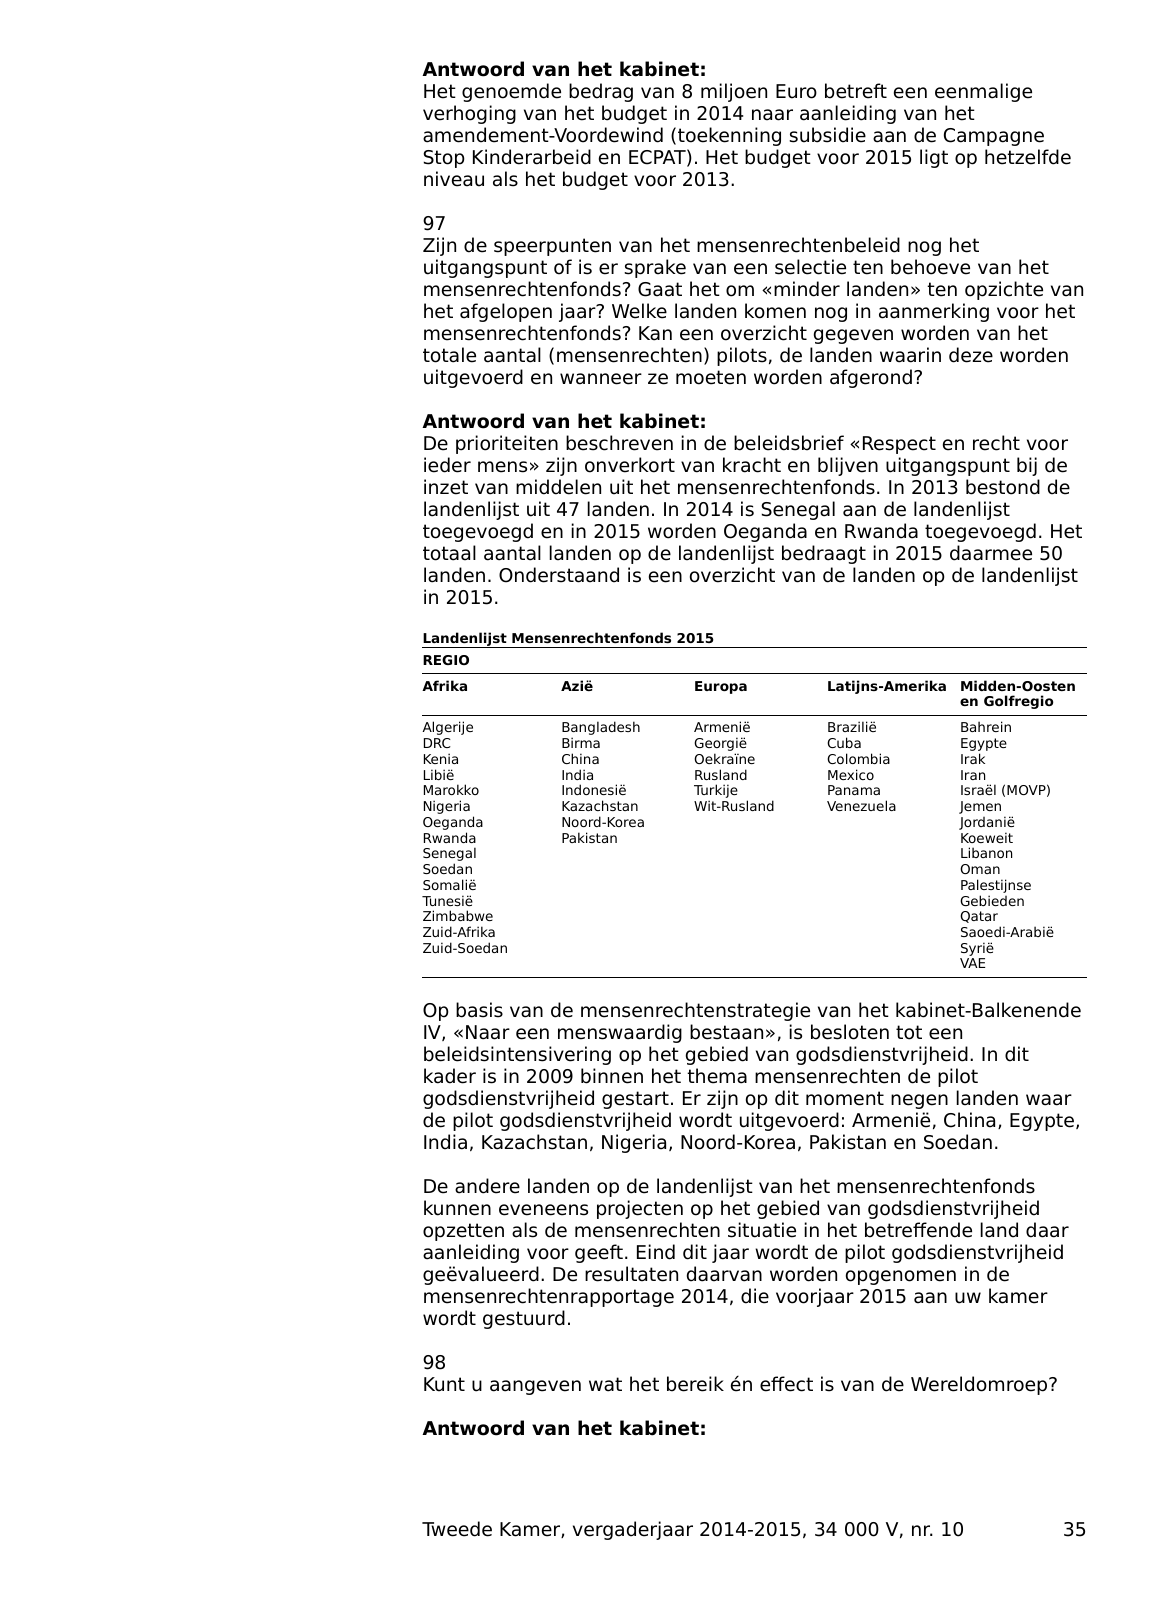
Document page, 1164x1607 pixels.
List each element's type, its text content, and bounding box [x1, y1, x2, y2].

table_cell Bahrein Egypte Irak Iran Israël (MOVP) Jemen Jordanië Koeweit Libanon Oman Palestijnse Gebieden Qatar Saoedi-Arabië Syrië VAE [954, 716, 1087, 977]
text Op basis van de mensenrechtenstrategie van het kabinet-Balkenende IV, «Naar een menswaardig bestaan», is besloten tot een beleidsintensivering op het gebied van godsdienstvrijheid. In dit kader is in 2009 binnen het thema mensenrechten de pilot godsdienstvrijheid gestart. Er zijn op dit moment negen landen waar de pilot godsdienstvrijheid wordt uitgevoerd: Armenië, China, Egypte, India, Kazachstan, Nigeria, Noord-Korea, Pakistan en Soedan. [422, 1000, 1087, 1154]
table_cell Azië [555, 674, 688, 714]
table_cell Algerije DRC Kenia Libië Marokko Nigeria Oeganda Rwanda Senegal Soedan Somalië Tunesië Zimbabwe Zuid-Afrika Zuid-Soedan [422, 716, 555, 977]
table_cell Europa [688, 674, 821, 714]
text Zijn de speerpunten van het mensenrechtenbeleid nog het uitgangspunt of is er sprake van een selectie ten behoeve van het mensenrechtenfonds? Gaat het om «minder landen» ten opzichte van het afgelopen jaar? Welke landen komen nog in aanmerking voor het mensenrechtenfonds? Kan een overzicht gegeven worden van het totale aantal (mensenrechten) pilots, de landen waarin deze worden uitgevoerd en wanneer ze moeten worden afgerond? [422, 235, 1087, 389]
text Antwoord van het kabinet: [422, 1418, 1087, 1440]
text 98 [422, 1352, 1087, 1374]
text Antwoord van het kabinet: [422, 59, 1087, 81]
table_cell Midden-Oosten en Golfregio [954, 674, 1087, 714]
text Het genoemde bedrag van 8 miljoen Euro betreft een eenmalige verhoging van het budget in 2014 naar aanleiding van het amendement-Voordewind (toekenning subsidie aan de Campagne Stop Kinderarbeid en ECPAT). Het budget voor 2015 ligt op hetzelfde niveau als het budget voor 2013. [422, 81, 1087, 191]
table_cell Bangladesh Birma China India Indonesië Kazachstan Noord-Korea Pakistan [555, 716, 688, 977]
text De prioriteiten beschreven in de beleidsbrief «Respect en recht voor ieder mens» zijn onverkort van kracht en blijven uitgangspunt bij de inzet van middelen uit het mensenrechtenfonds. In 2013 bestond de landenlijst uit 47 landen. In 2014 is Senegal aan de landenlijst toegevoegd en in 2015 worden Oeganda en Rwanda toegevoegd. Het totaal aantal landen op de landenlijst bedraagt in 2015 daarmee 50 landen. Onderstaand is een overzicht van de landen op de landenlijst in 2015. [422, 433, 1087, 609]
text 97 [422, 213, 1087, 235]
text Antwoord van het kabinet: [422, 411, 1087, 433]
table_header Landenlijst Mensenrechtenfonds 2015 [422, 631, 1087, 647]
text De andere landen op de landenlijst van het mensenrechtenfonds kunnen eveneens projecten op het gebied van godsdienstvrijheid opzetten als de mensenrechten situatie in het betreffende land daar aanleiding voor geeft. Eind dit jaar wordt de pilot godsdienstvrijheid geëvalueerd. De resultaten daarvan worden opgenomen in de mensenrechtenrapportage 2014, die voorjaar 2015 aan uw kamer wordt gestuurd. [422, 1176, 1087, 1330]
table_cell Latijns-Amerika [821, 674, 954, 714]
table_cell Armenië Georgië Oekraïne Rusland Turkije Wit-Rusland [688, 716, 821, 977]
table_cell Afrika [422, 674, 555, 714]
table_cell Brazilië Cuba Colombia Mexico Panama Venezuela [821, 716, 954, 977]
table_cell REGIO [422, 648, 1087, 673]
text Kunt u aangeven wat het bereik én effect is van de Wereldomroep? [422, 1374, 1087, 1396]
